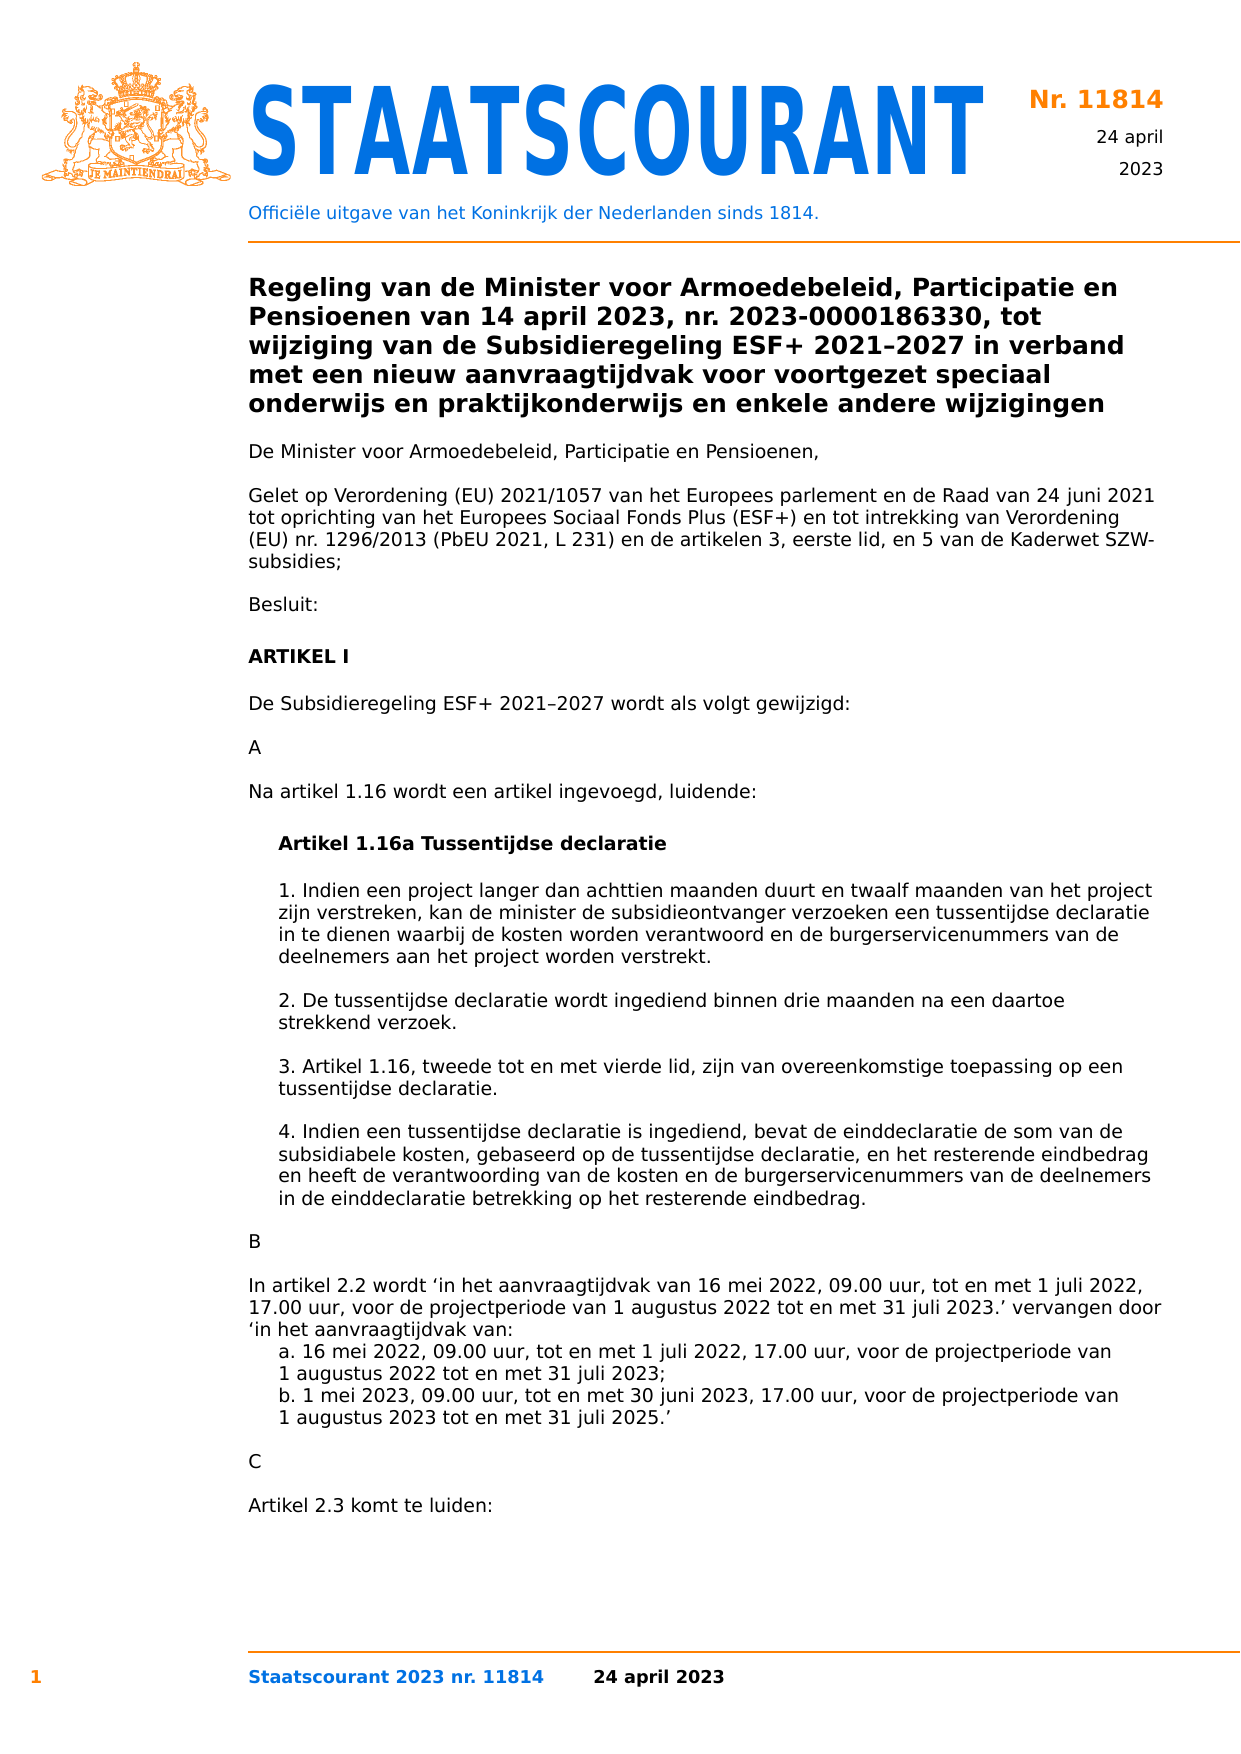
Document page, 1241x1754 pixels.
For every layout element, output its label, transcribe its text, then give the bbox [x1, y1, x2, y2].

text 4. Indien een tussentijdse declaratie is ingediend, bevat de einddeclaratie de som van de subsidiabele kosten, gebaseerd op de tussentijdse declaratie, en het resterende eindbedrag en heeft de verantwoording van de kosten en de burgerservicenummers van de deelnemers in de einddeclaratie betrekking op het resterende eindbedrag. [278, 1121, 1163, 1209]
text De Subsidieregeling ESF+ 2021–2027 wordt als volgt gewijzigd: [248, 693, 1163, 715]
subtitle ARTIKEL I [248, 646, 1163, 668]
table_header STAATSCOURANT [248, 62, 998, 203]
text De Minister voor Armoedebeleid, Participatie en Pensioenen, [248, 441, 1163, 463]
text b. 1 mei 2023, 09.00 uur, tot en met 30 juni 2023, 17.00 uur, voor de projectperiode van 1 augustus 2023 tot en met 31 juli 2025.’ [278, 1385, 1163, 1429]
text Besluit: [248, 594, 1163, 616]
text In artikel 2.2 wordt ‘in het aanvraagtijdvak van 16 mei 2022, 09.00 uur, tot en met 1 juli 2022, 17.00 uur, voor de projectperiode van 1 augustus 2022 tot en met 31 juli 2023.’ vervangen door ‘in het aanvraagtijdvak van: [248, 1275, 1163, 1341]
text 2. De tussentijdse declaratie wordt ingediend binnen drie maanden na een daartoe strekkend verzoek. [278, 990, 1163, 1034]
subtitle Regeling van de Minister voor Armoedebeleid, Participatie en Pensioenen van 14 april 2023, nr. 2023-0000186330, tot wijziging van de Subsidieregeling ESF+ 2021–2027 in verband met een nieuw aanvraagtijdvak voor voortgezet speciaal onderwijs en praktijkonderwijs en enkele andere wijzigingen [248, 273, 1163, 419]
table_cell 2023 [998, 153, 1240, 203]
text A [248, 737, 1163, 759]
text B [248, 1231, 1163, 1253]
table_header [25, 62, 248, 241]
text a. 16 mei 2022, 09.00 uur, tot en met 1 juli 2022, 17.00 uur, voor de projectperiode van 1 augustus 2022 tot en met 31 juli 2023; [278, 1341, 1163, 1385]
text 1. Indien een project langer dan achttien maanden duurt en twaalf maanden van het project zijn verstreken, kan de minister de subsidieontvanger verzoeken een tussentijdse declaratie in te dienen waarbij de kosten worden verantwoord en de burgerservicenummers van de deelnemers aan het project worden verstrekt. [278, 880, 1163, 968]
text Na artikel 1.16 wordt een artikel ingevoegd, luidende: [248, 781, 1163, 803]
text C [248, 1451, 1163, 1473]
table_cell Officiële uitgave van het Koninkrijk der Nederlanden sinds 1814. [248, 203, 1240, 241]
text Artikel 2.3 komt te luiden: [248, 1495, 1163, 1517]
text 3. Artikel 1.16, tweede tot en met vierde lid, zijn van overeenkomstige toepassing op een tussentijdse declaratie. [278, 1056, 1163, 1099]
text Gelet op Verordening (EU) 2021/1057 van het Europees parlement en de Raad van 24 juni 2021 tot oprichting van het Europees Sociaal Fonds Plus (ESF+) en tot intrekking van Verordening (EU) nr. 1296/2013 (PbEU 2021, L 231) en de artikelen 3, eerste lid, en 5 van de Kaderwet SZW-subsidies; [248, 484, 1163, 572]
table_cell 24 april [998, 121, 1240, 153]
table_header Nr. 11814 [998, 62, 1240, 121]
subtitle Artikel 1.16a Tussentijdse declaratie [278, 833, 1163, 855]
picture [41, 62, 231, 186]
